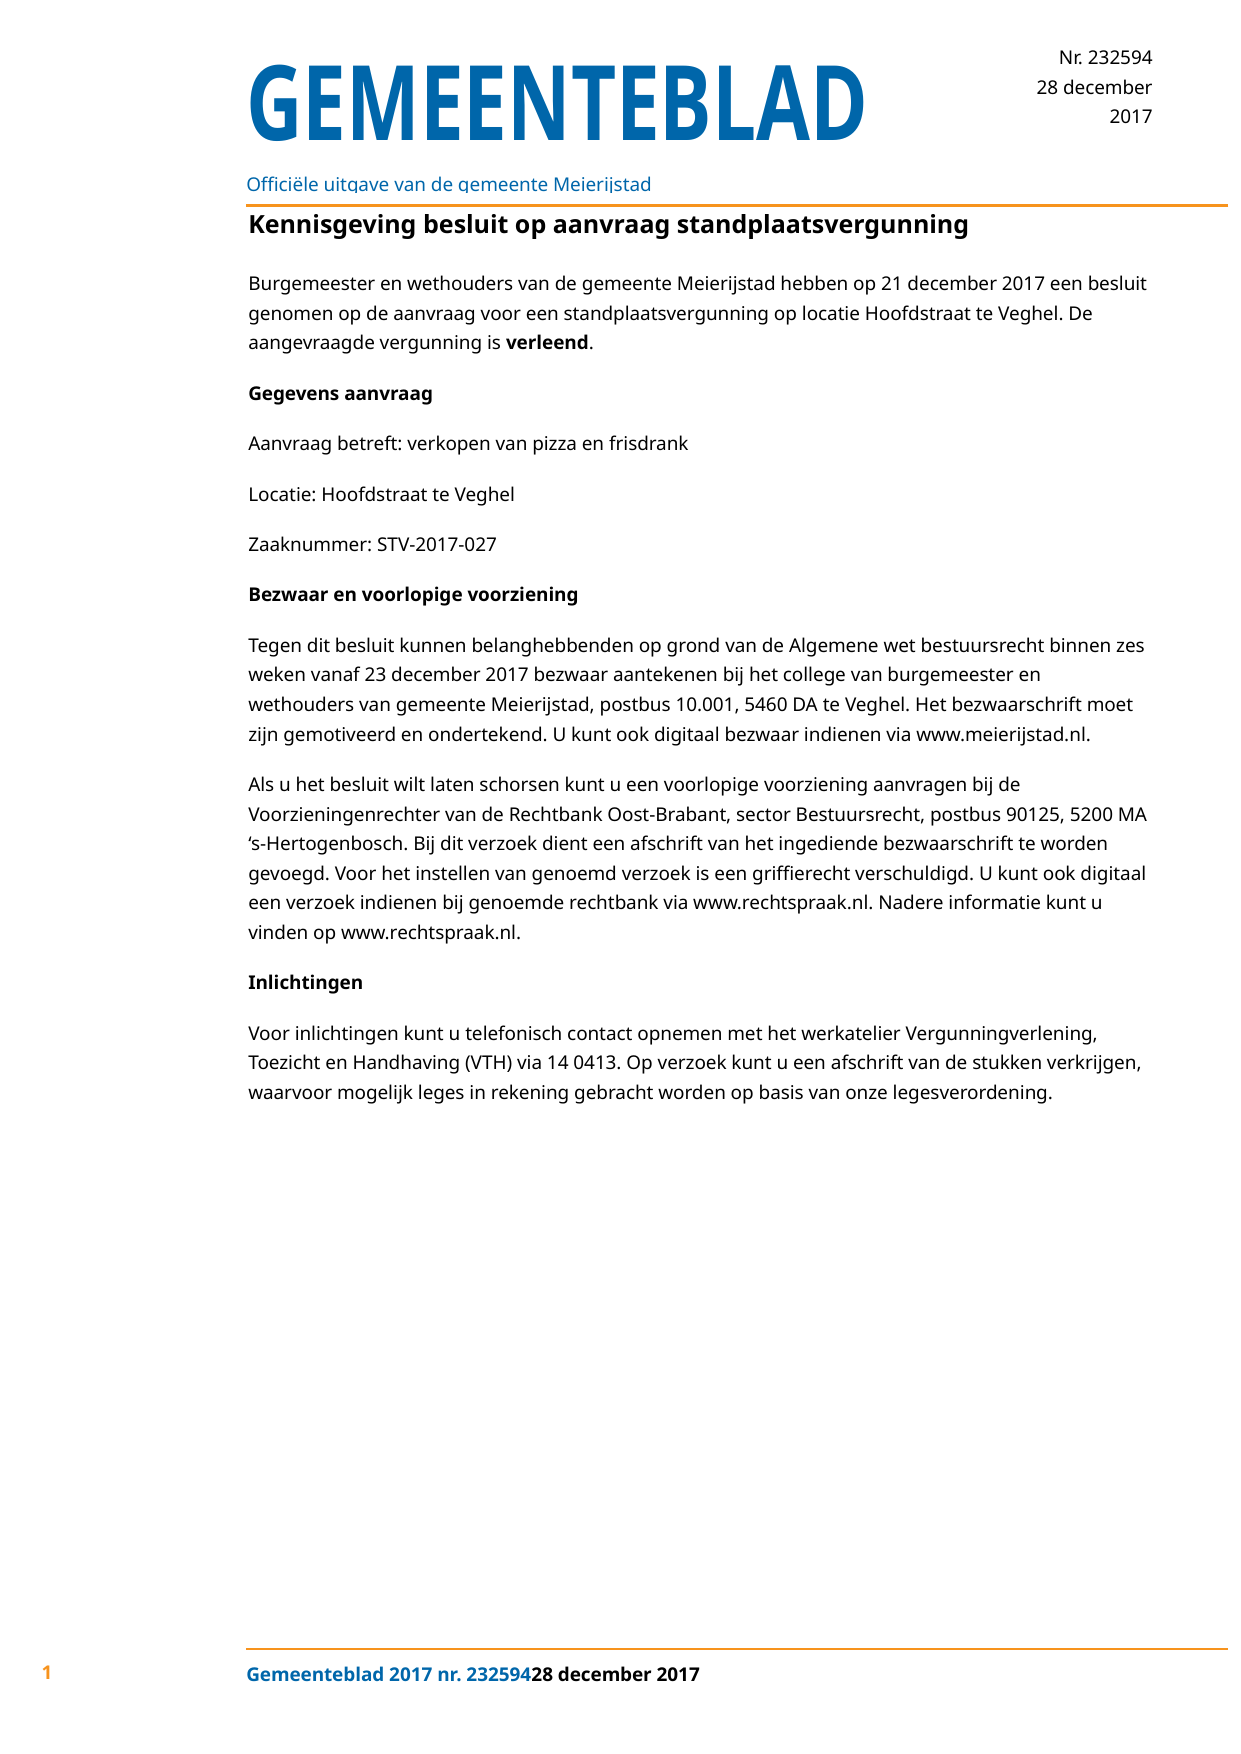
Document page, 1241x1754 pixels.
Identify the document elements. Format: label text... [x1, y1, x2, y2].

text Als u het besluit wilt laten schorsen kunt u een voorlopige voorziening aanvragen bij de Voorzieningenrechter van de Rechtbank Oost-Brabant, sector Bestuursrecht, postbus 90125, 5200 MA ‘s-Hertogenbosch. Bij dit verzoek dient een afschrift van het ingediende bezwaarschrift te worden gevoegd. Voor het instellen van genoemd verzoek is een griffierecht verschuldigd. U kunt ook digitaal een verzoek indienen bij genoemde rechtbank via www.rechtspraak.nl. Nadere informatie kunt u vinden op www.rechtspraak.nl. [248, 771, 1152, 945]
picture [41, 47, 231, 172]
text Aanvraag betreft: verkopen van pizza en frisdrank [248, 430, 1152, 456]
text Locatie: Hoofdstraat te Veghel [248, 481, 1152, 506]
text Voor inlichtingen kunt u telefonisch contact opnemen met het werkatelier Vergunningverlening, Toezicht en Handhaving (VTH) via 14 0413. Op verzoek kunt u een afschrift van de stukken verkrijgen, waarvoor mogelijk leges in rekening gebracht worden op basis van onze legesverordening. [248, 1020, 1152, 1105]
text Zaaknummer: STV-2017-027 [248, 531, 1152, 557]
text Tegen dit besluit kunnen belanghebbenden op grond van de Algemene wet bestuursrecht binnen zes weken vanaf 23 december 2017 bezwaar aantekenen bij het college van burgemeester en wethouders van gemeente Meierijstad, postbus 10.001, 5460 DA te Veghel. Het bezwaarschrift moet zijn gemotiveerd en ondertekend. U kunt ook digitaal bezwaar indienen via www.meierijstad.nl. [248, 632, 1152, 746]
text Bezwaar en voorlopige voorziening [248, 582, 1152, 607]
text Kennisgeving besluit op aanvraag standplaatsvergunning [248, 207, 1152, 241]
text Gegevens aanvraag [248, 380, 1152, 406]
text Burgemeester en wethouders van de gemeente Meierijstad hebben op 21 december 2017 een besluit genomen op de aanvraag voor een standplaatsvergunning op locatie Hoofdstraat te Veghel. De aangevraagde vergunning is verleend. [248, 270, 1152, 355]
text Inlichtingen [248, 969, 1152, 995]
